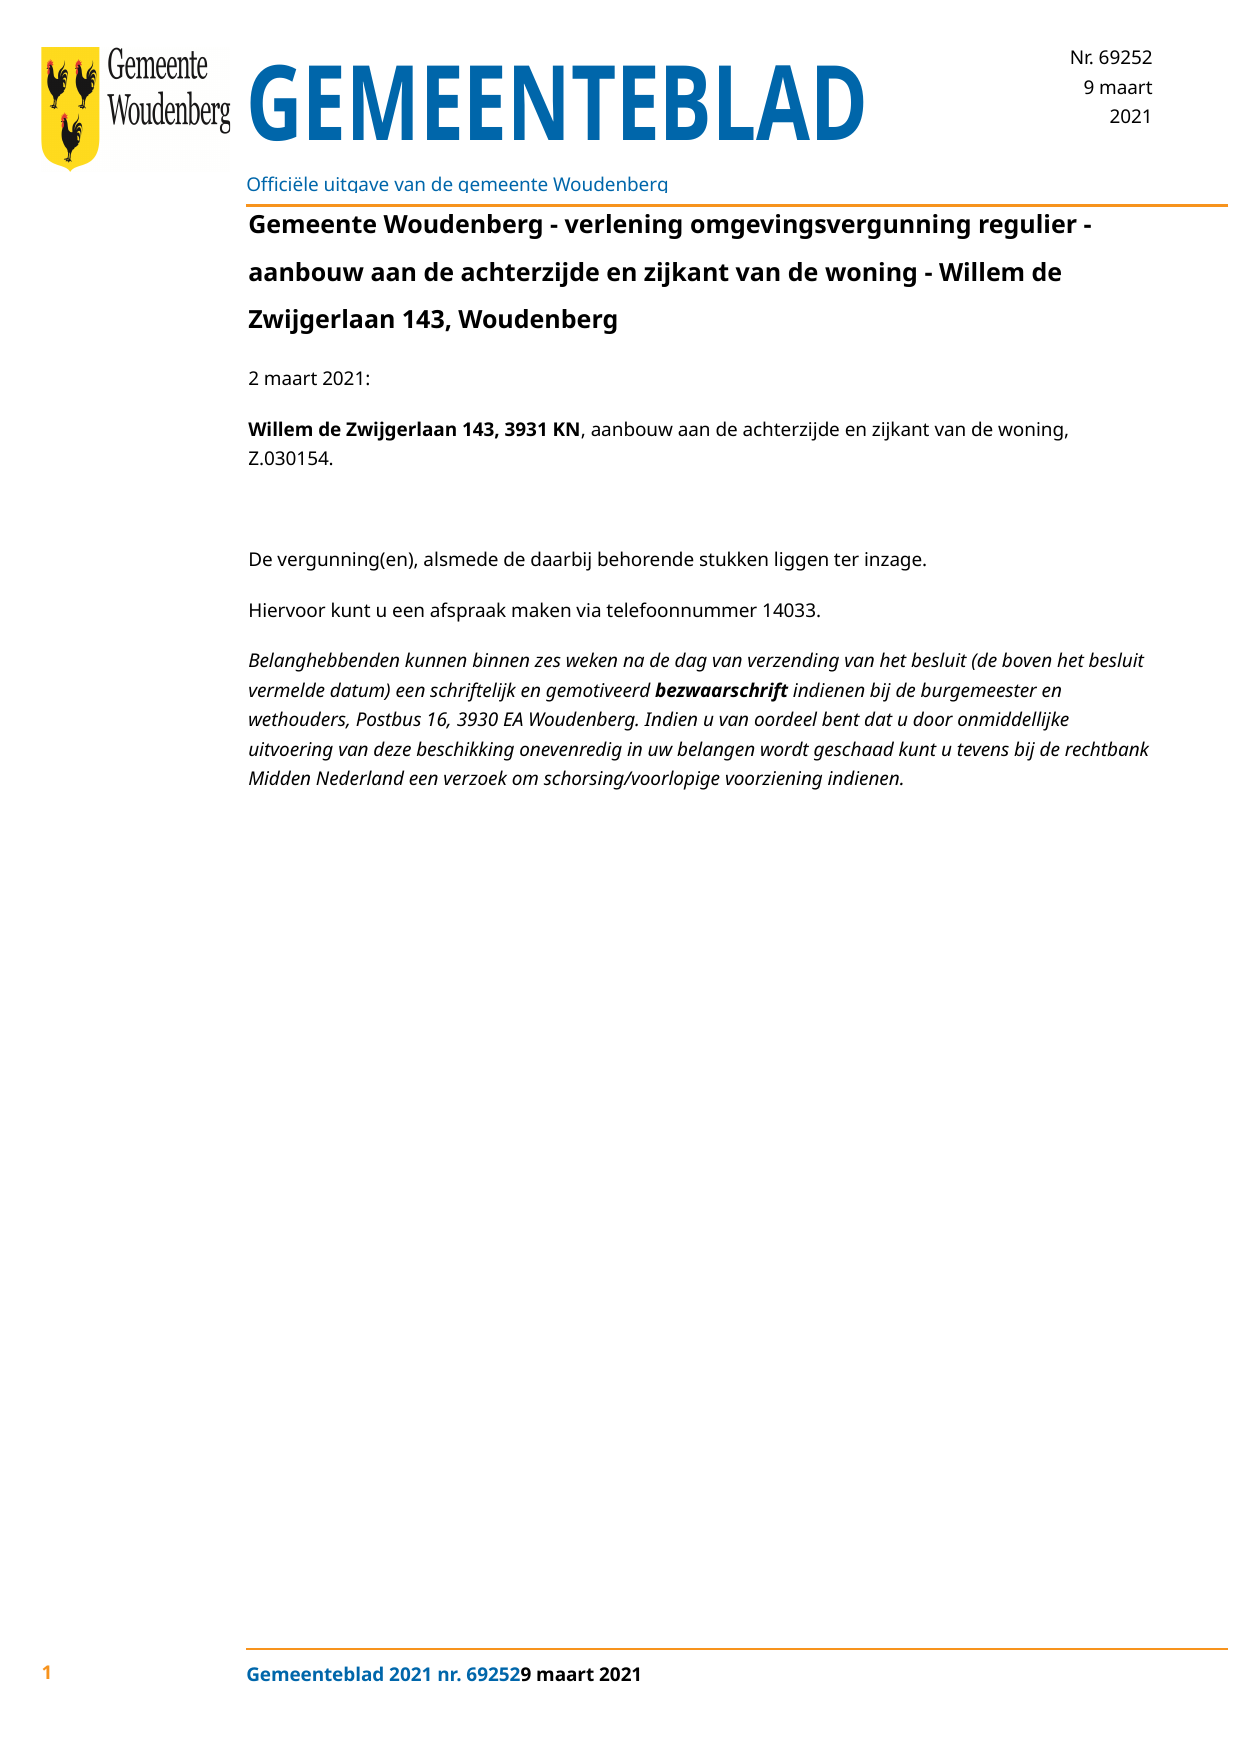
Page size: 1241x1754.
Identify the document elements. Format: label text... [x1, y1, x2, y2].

text 2 maart 2021: [248, 366, 1152, 391]
picture [41, 47, 231, 172]
text Gemeente Woudenberg - verlening omgevingsvergunning regulier - aanbouw aan de achterzijde en zijkant van de woning - Willem de Zwijgerlaan 143, Woudenberg [248, 207, 1152, 336]
text Willem de Zwijgerlaan 143, 3931 KN, aanbouw aan de achterzijde en zijkant van de woning, Z.030154. [248, 416, 1152, 471]
text Belanghebbenden kunnen binnen zes weken na de dag van verzending van het besluit (de boven het besluit vermelde datum) een schriftelijk en gemotiveerd bezwaarschrift indienen bij de burgemeester en wethouders, Postbus 16, 3930 EA Woudenberg. Indien u van oordeel bent dat u door onmiddellijke uitvoering van deze beschikking onevenredig in uw belangen wordt geschaad kunt u tevens bij de rechtbank Midden Nederland een verzoek om schorsing/voorlopige voorziening indienen. [248, 647, 1152, 791]
text De vergunning(en), alsmede de daarbij behorende stukken liggen ter inzage. [248, 546, 1152, 572]
text Hiervoor kunt u een afspraak maken via telefoonnummer 14033. [248, 597, 1152, 622]
